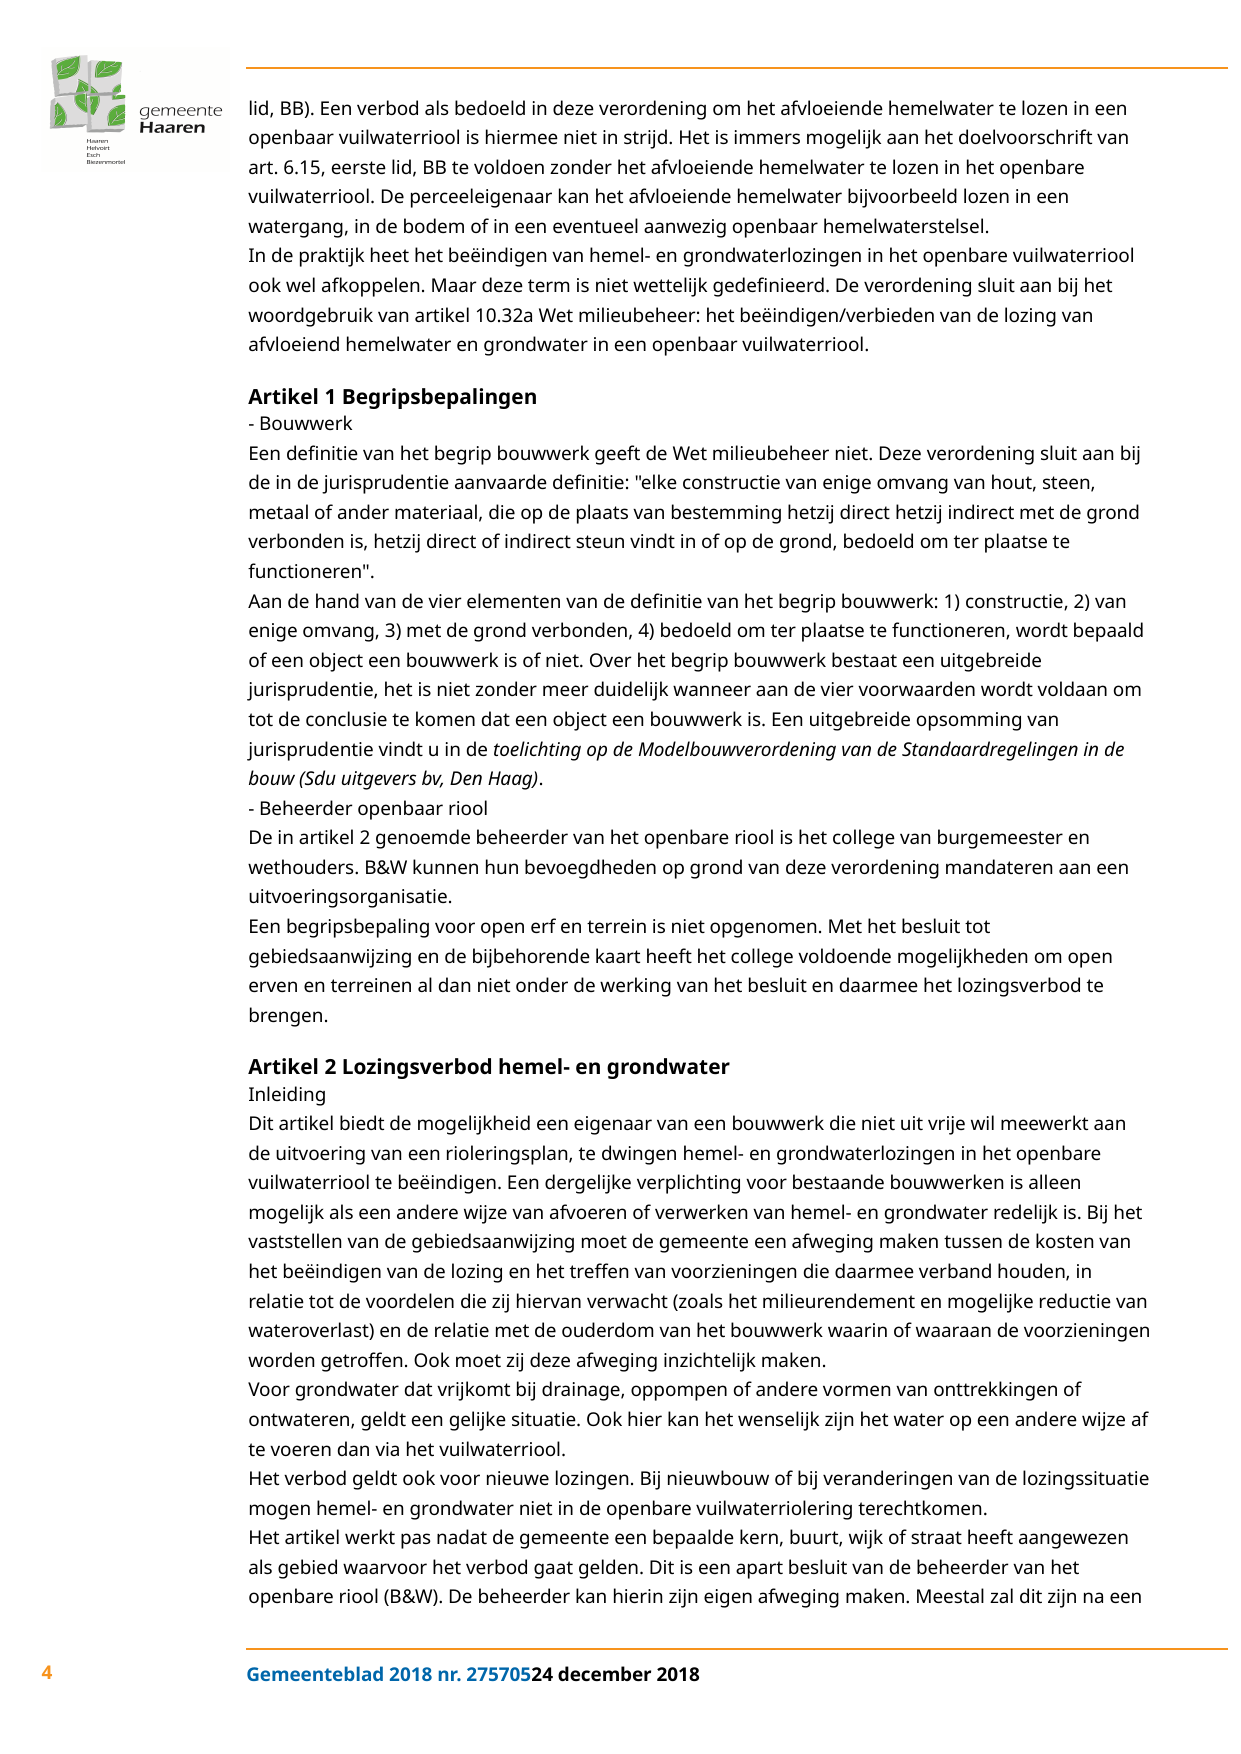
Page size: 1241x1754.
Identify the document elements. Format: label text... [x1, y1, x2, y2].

text - Bouwwerk [248, 410, 1152, 436]
text Een definitie van het begrip bouwwerk geeft de Wet milieubeheer niet. Deze verordening sluit aan bij de in de jurisprudentie aanvaarde definitie: "elke constructie van enige omvang van hout, steen, metaal of ander materiaal, die op de plaats van bestemming hetzij direct hetzij indirect met de grond verbonden is, hetzij direct of indirect steun vindt in of op de grond, bedoeld om ter plaatse te functioneren". [248, 440, 1152, 584]
text In de praktijk heet het beëindigen van hemel- en grondwaterlozingen in het openbare vuilwaterriool ook wel afkoppelen. Maar deze term is niet wettelijk gedefinieerd. De verordening sluit aan bij het woordgebruik van artikel 10.32a Wet milieubeheer: het beëindigen/verbieden van de lozing van afvloeiend hemelwater en grondwater in een openbaar vuilwaterriool. [248, 243, 1152, 357]
text Aan de hand van de vier elementen van de definitie van het begrip bouwwerk: 1) constructie, 2) van enige omvang, 3) met de grond verbonden, 4) bedoeld om ter plaatse te functioneren, wordt bepaald of een object een bouwwerk is of niet. Over het begrip bouwwerk bestaat een uitgebreide jurisprudentie, het is niet zonder meer duidelijk wanneer aan de vier voorwaarden wordt voldaan om tot de conclusie te komen dat een object een bouwwerk is. Een uitgebreide opsomming van jurisprudentie vindt u in de toelichting op de Modelbouwverordening van de Standaardregelingen in de bouw (Sdu uitgevers bv, Den Haag). [248, 588, 1152, 791]
text Dit artikel biedt de mogelijkheid een eigenaar van een bouwwerk die niet uit vrije wil meewerkt aan de uitvoering van een rioleringsplan, te dwingen hemel- en grondwaterlozingen in het openbare vuilwaterriool te beëindigen. Een dergelijke verplichting voor bestaande bouwwerken is alleen mogelijk als een andere wijze van afvoeren of verwerken van hemel- en grondwater redelijk is. Bij het vaststellen van de gebiedsaanwijzing moet de gemeente een afweging maken tussen de kosten van het beëindigen van de lozing en het treffen van voorzieningen die daarmee verband houden, in relatie tot de voordelen die zij hiervan verwacht (zoals het milieurendement en mogelijke reductie van wateroverlast) en de relatie met de ouderdom van het bouwwerk waarin of waaraan de voorzieningen worden getroffen. Ook moet zij deze afweging inzichtelijk maken. [248, 1110, 1152, 1373]
text Inleiding [248, 1081, 1152, 1107]
text Het artikel werkt pas nadat de gemeente een bepaalde kern, buurt, wijk of straat heeft aangewezen als gebied waarvoor het verbod gaat gelden. Dit is een apart besluit van de beheerder van het openbare riool (B&W). De beheerder kan hierin zijn eigen afweging maken. Meestal zal dit zijn na een [248, 1524, 1152, 1609]
text Artikel 2 Lozingsverbod hemel- en grondwater [248, 1052, 1152, 1081]
text Een begripsbepaling voor open erf en terrein is niet opgenomen. Met het besluit tot gebiedsaanwijzing en de bijbehorende kaart heeft het college voldoende mogelijkheden om open erven en terreinen al dan niet onder de werking van het besluit en daarmee het lozingsverbod te brengen. [248, 913, 1152, 1028]
text Artikel 1 Begripsbepalingen [248, 382, 1152, 410]
text De in artikel 2 genoemde beheerder van het openbare riool is het college van burgemeester en wethouders. B&W kunnen hun bevoegdheden op grond van deze verordening mandateren aan een uitvoeringsorganisatie. [248, 824, 1152, 909]
text - Beheerder openbaar riool [248, 795, 1152, 821]
text Voor grondwater dat vrijkomt bij drainage, oppompen of andere vormen van onttrekkingen of ontwateren, geldt een gelijke situatie. Ook hier kan het wenselijk zijn het water op een andere wijze af te voeren dan via het vuilwaterriool. [248, 1377, 1152, 1462]
text lid, BB). Een verbod als bedoeld in deze verordening om het afvloeiende hemelwater te lozen in een openbaar vuilwaterriool is hiermee niet in strijd. Het is immers mogelijk aan het doelvoorschrift van art. 6.15, eerste lid, BB te voldoen zonder het afvloeiende hemelwater te lozen in het openbare vuilwaterriool. De perceeleigenaar kan het afvloeiende hemelwater bijvoorbeeld lozen in een watergang, in de bodem of in een eventueel aanwezig openbaar hemelwaterstelsel. [248, 95, 1152, 239]
text Het verbod geldt ook voor nieuwe lozingen. Bij nieuwbouw of bij veranderingen van de lozingssituatie mogen hemel- en grondwater niet in de openbare vuilwaterriolering terechtkomen. [248, 1465, 1152, 1521]
picture [41, 47, 231, 172]
